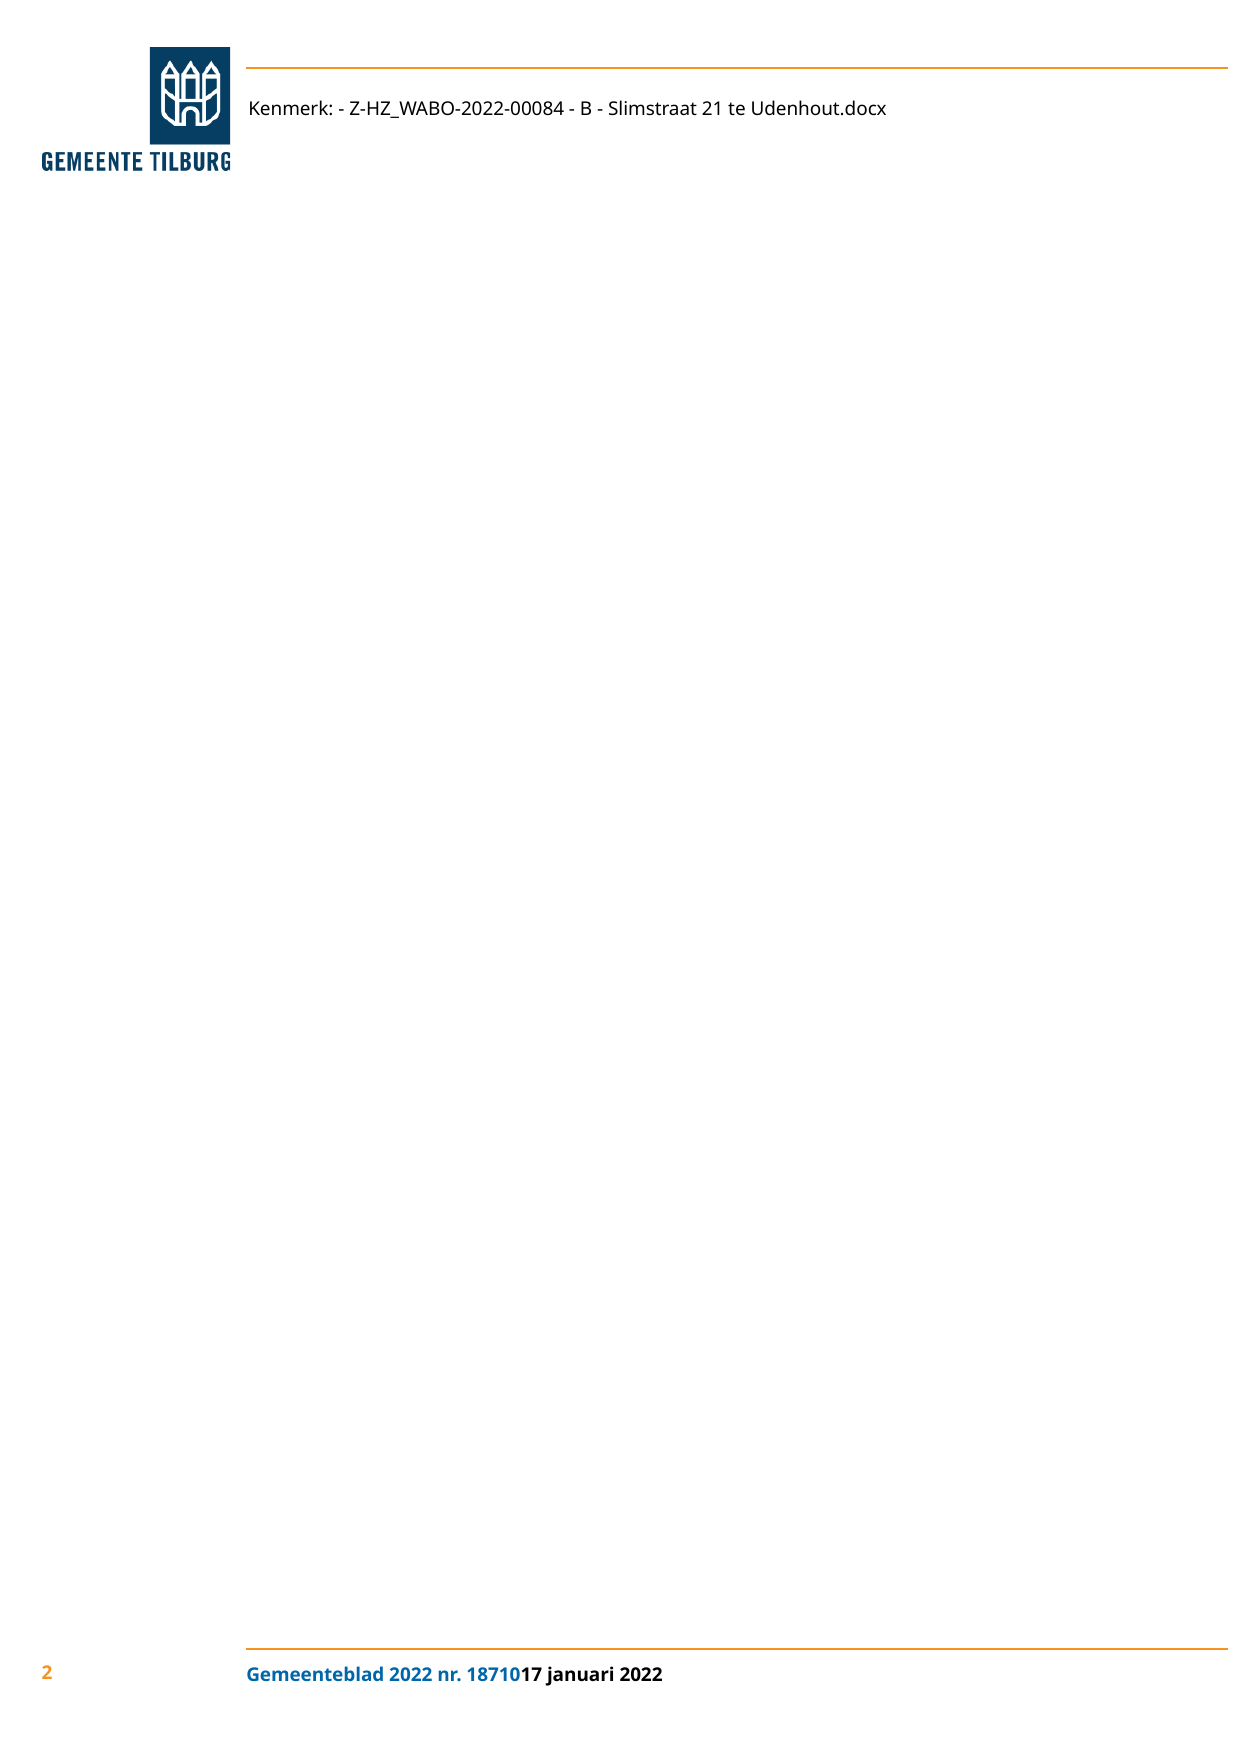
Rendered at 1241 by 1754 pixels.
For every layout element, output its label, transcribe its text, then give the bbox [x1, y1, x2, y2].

text Kenmerk: - Z-HZ_WABO-2022-00084 - B - Slimstraat 21 te Udenhout.docx [248, 95, 1152, 121]
picture [41, 47, 231, 172]
